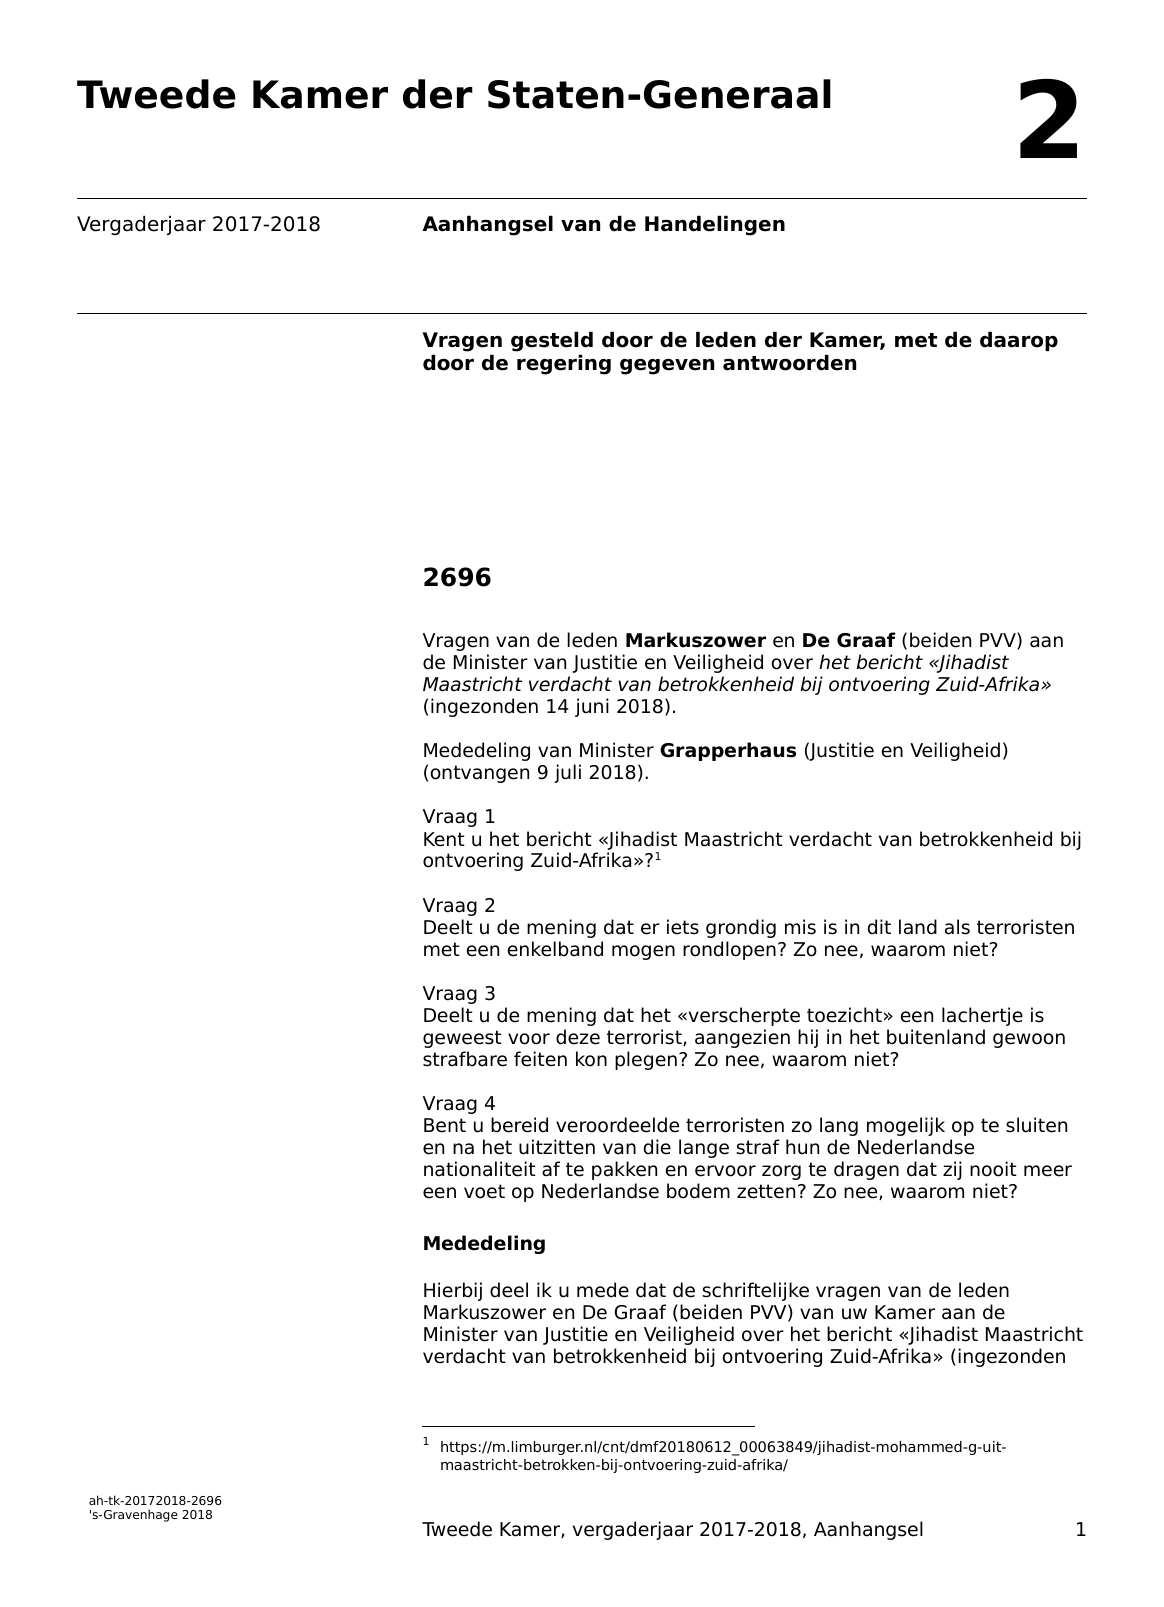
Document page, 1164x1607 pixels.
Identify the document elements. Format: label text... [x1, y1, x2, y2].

text Hierbij deel ik u mede dat de schriftelijke vragen van de leden Markuszower en De Graaf (beiden PVV) van uw Kamer aan de Minister van Justitie en Veiligheid over het bericht «Jihadist Maastricht verdacht van betrokkenheid bij ontvoering Zuid-Afrika» (ingezonden [422, 1280, 1087, 1368]
text 2696 [422, 563, 1087, 592]
table_header Tweede Kamer der Staten-Generaal [77, 59, 886, 198]
table_header 2 [886, 59, 1087, 198]
text https://m.limburger.nl/cnt/dmf20180612_00063849/jihadist-mohammed-g-uit-maastricht-betrokken-bij-ontvoering-zuid-afrika/ [422, 1435, 1087, 1474]
text Vraag 3 [422, 983, 1087, 1005]
text Vraag 1 [422, 806, 1087, 828]
text Mededeling van Minister Grapperhaus (Justitie en Veiligheid) (ontvangen 9 juli 2018). [422, 740, 1087, 784]
text Vraag 4 [422, 1093, 1087, 1115]
text Vragen van de leden Markuszower en De Graaf (beiden PVV) aan de Minister van Justitie en Veiligheid over het bericht «Jihadist Maastricht verdacht van betrokkenheid bij ontvoering Zuid-Afrika» (ingezonden 14 juni 2018). [422, 630, 1087, 718]
text Bent u bereid veroordeelde terroristen zo lang mogelijk op te sluiten en na het uitzitten van die lange straf hun de Nederlandse nationaliteit af te pakken en ervoor zorg te dragen dat zij nooit meer een voet op Nederlandse bodem zetten? Zo nee, waarom niet? [422, 1115, 1087, 1203]
table_cell [77, 314, 422, 375]
text Vraag 2 [422, 894, 1087, 917]
text Deelt u de mening dat er iets grondig mis is in dit land als terroristen met een enkelband mogen rondlopen? Zo nee, waarom niet? [422, 917, 1087, 961]
text Kent u het bericht «Jihadist Maastricht verdacht van betrokkenheid bij ontvoering Zuid-Afrika»? [422, 828, 1087, 872]
table_cell Vergaderjaar 2017-2018 [77, 199, 422, 313]
subtitle Mededeling [422, 1233, 1087, 1255]
text 's-Gravenhage 2018 [88, 1508, 323, 1522]
text ah-tk-20172018-2696 [88, 1494, 323, 1508]
table_cell Aanhangsel van de Handelingen [422, 199, 1087, 313]
table_cell Vragen gesteld door de leden der Kamer, met de daarop door de regering gegeven antwoorden [422, 314, 1087, 375]
text Deelt u de mening dat het «verscherpte toezicht» een lachertje is geweest voor deze terrorist, aangezien hij in het buitenland gewoon strafbare feiten kon plegen? Zo nee, waarom niet? [422, 1005, 1087, 1071]
